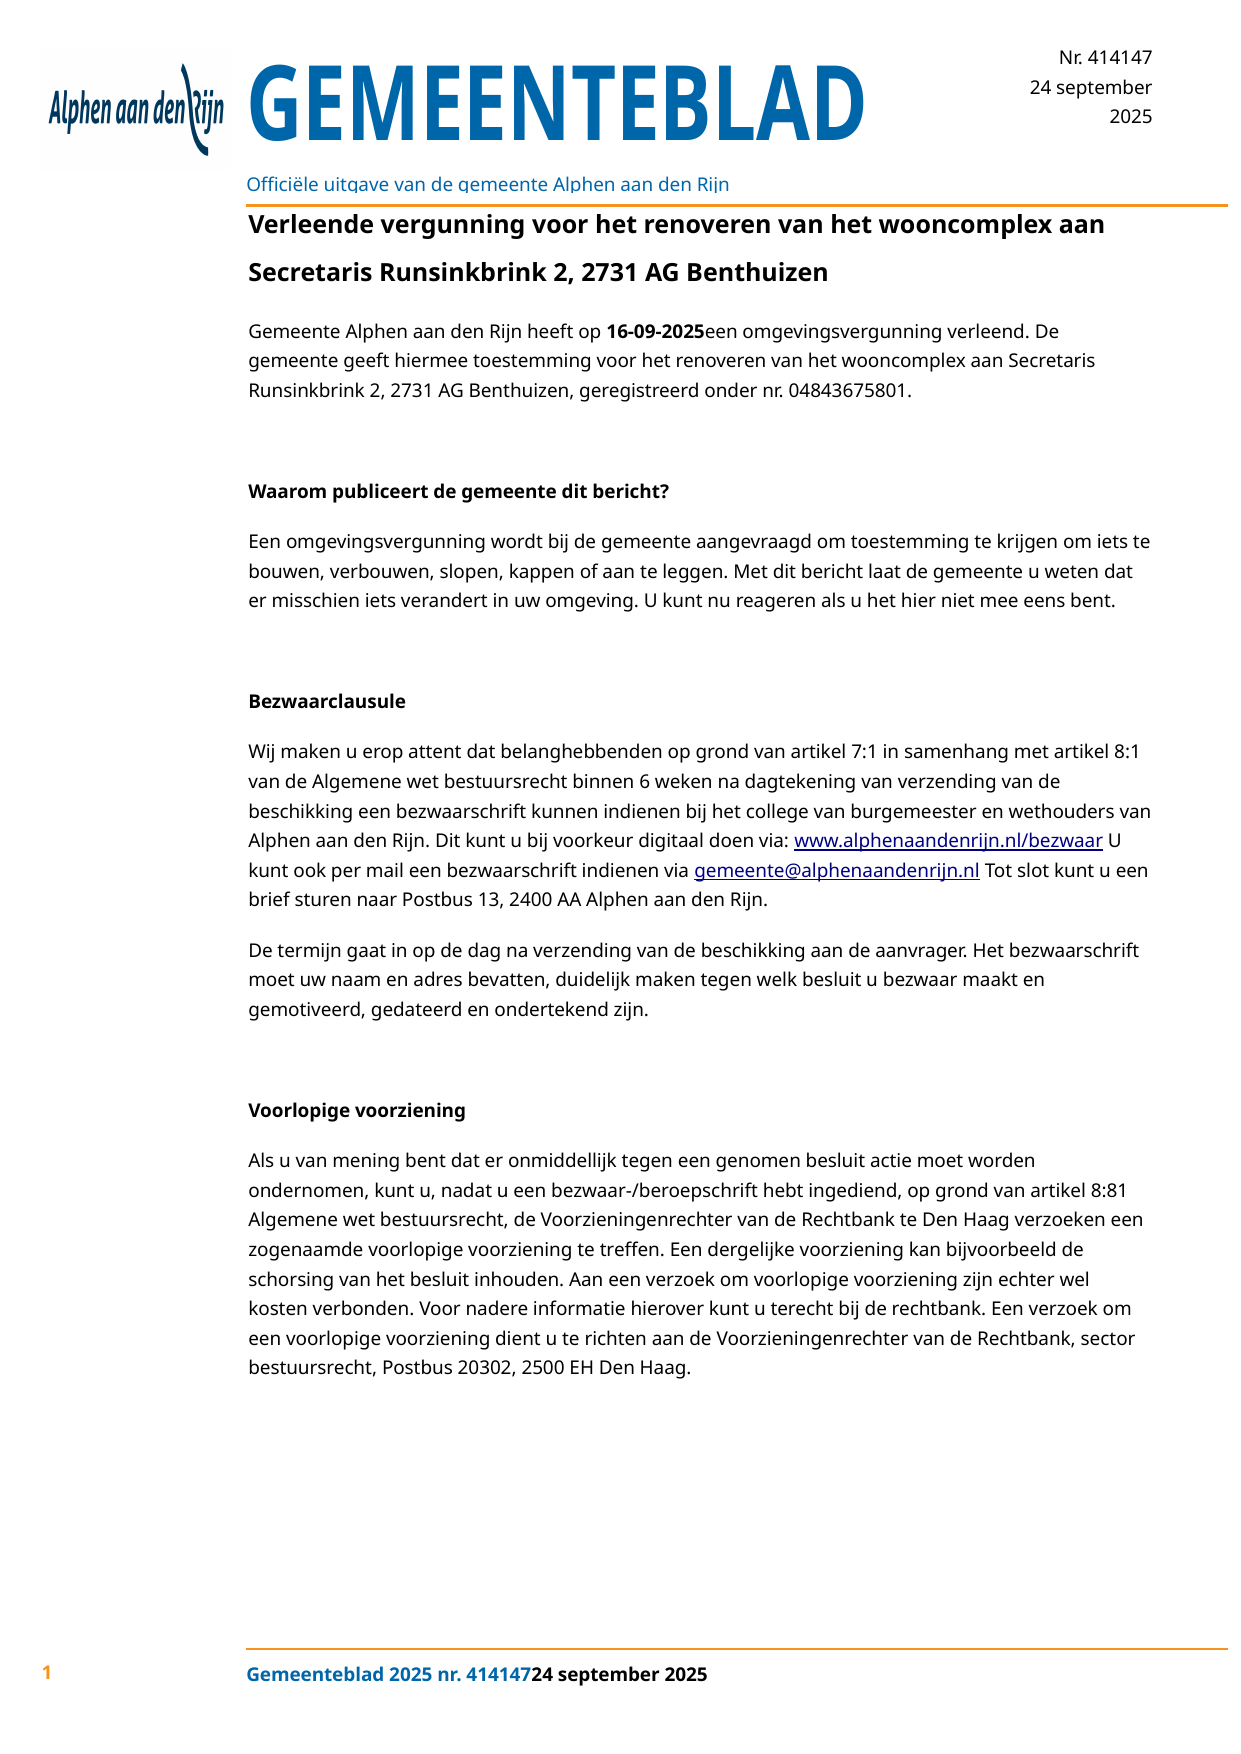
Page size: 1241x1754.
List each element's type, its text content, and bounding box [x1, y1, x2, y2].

text Bezwaarclausule [248, 688, 1152, 714]
text Verleende vergunning voor het renoveren van het wooncomplex aan Secretaris Runsinkbrink 2, 2731 AG Benthuizen [248, 207, 1152, 288]
picture [41, 47, 231, 172]
text Waarom publiceert de gemeente dit bericht? [248, 478, 1152, 504]
text Een omgevingsvergunning wordt bij de gemeente aangevraagd om toestemming te krijgen om iets te bouwen, verbouwen, slopen, kappen of aan te leggen. Met dit bericht laat de gemeente u weten dat er misschien iets verandert in uw omgeving. U kunt nu reageren als u het hier niet mee eens bent. [248, 528, 1152, 613]
text Wij maken u erop attent dat belanghebbenden op grond van artikel 7:1 in samenhang met artikel 8:1 van de Algemene wet bestuursrecht binnen 6 weken na dagtekening van verzending van de beschikking een bezwaarschrift kunnen indienen bij het college van burgemeester en wethouders van Alphen aan den Rijn. Dit kunt u bij voorkeur digitaal doen via: www.alphenaandenrijn.nl/bezwaar U kunt ook per mail een bezwaarschrift indienen via gemeente@alphenaandenrijn.nl Tot slot kunt u een brief sturen naar Postbus 13, 2400 AA Alphen aan den Rijn. [248, 739, 1152, 912]
text Als u van mening bent dat er onmiddellijk tegen een genomen besluit actie moet worden ondernomen, kunt u, nadat u een bezwaar-/beroepschrift hebt ingediend, op grond van artikel 8:81 Algemene wet bestuursrecht, de Voorzieningenrechter van de Rechtbank te Den Haag verzoeken een zogenaamde voorlopige voorziening te treffen. Een dergelijke voorziening kan bijvoorbeeld de schorsing van het besluit inhouden. Aan een verzoek om voorlopige voorziening zijn echter wel kosten verbonden. Voor nadere informatie hierover kunt u terecht bij de rechtbank. Een verzoek om een voorlopige voorziening dient u te richten aan de Voorzieningenrechter van de Rechtbank, sector bestuursrecht, Postbus 20302, 2500 EH Den Haag. [248, 1147, 1152, 1380]
text De termijn gaat in op de dag na verzending van de beschikking aan de aanvrager. Het bezwaarschrift moet uw naam en adres bevatten, duidelijk maken tegen welk besluit u bezwaar maakt en gemotiveerd, gedateerd en ondertekend zijn. [248, 937, 1152, 1022]
text Gemeente Alphen aan den Rijn heeft op 16-09-2025een omgevingsvergunning verleend. De gemeente geeft hiermee toestemming voor het renoveren van het wooncomplex aan Secretaris Runsinkbrink 2, 2731 AG Benthuizen, geregistreerd onder nr. 04843675801. [248, 318, 1152, 403]
text Voorlopige voorziening [248, 1097, 1152, 1123]
